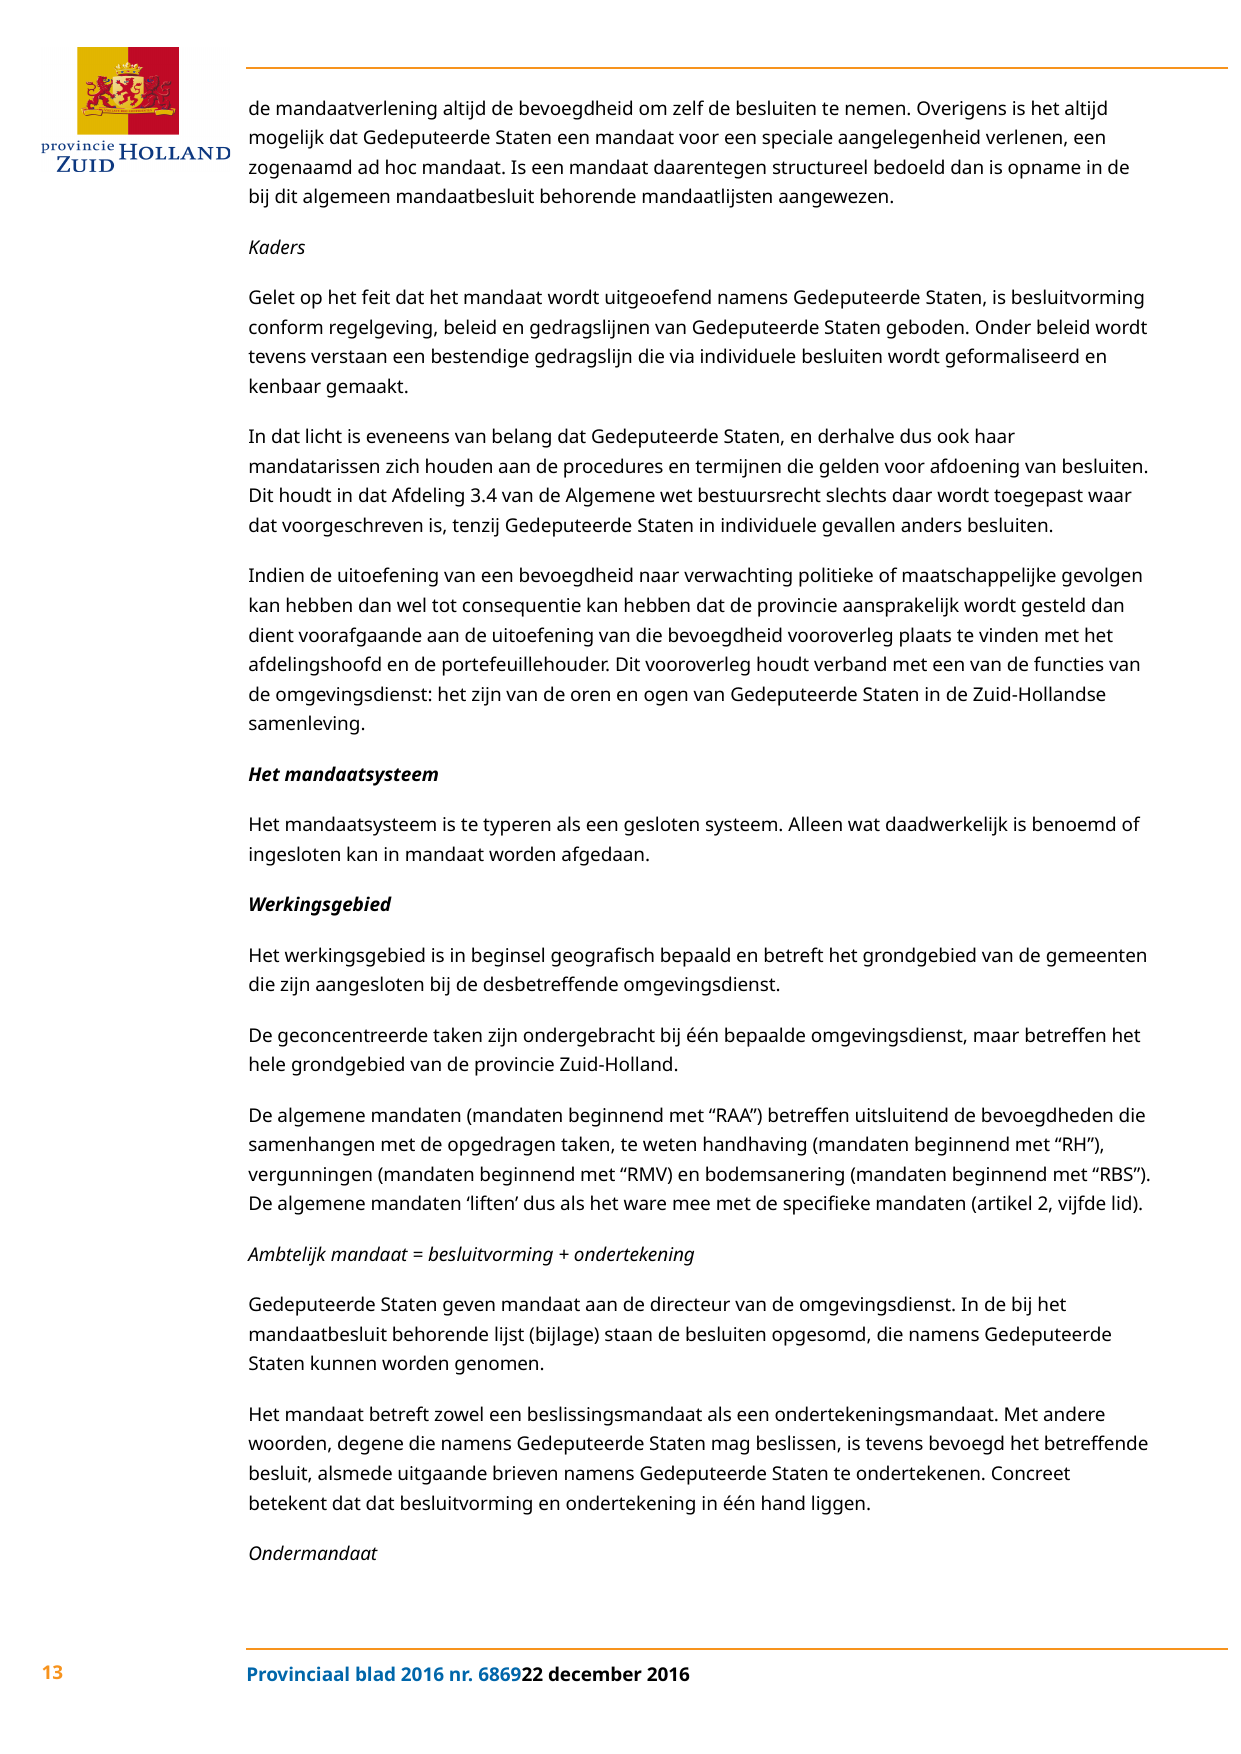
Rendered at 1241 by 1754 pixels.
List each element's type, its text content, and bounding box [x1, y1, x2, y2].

text Het mandaatsysteem is te typeren als een gesloten systeem. Alleen wat daadwerkelijk is benoemd of ingesloten kan in mandaat worden afgedaan. [248, 811, 1152, 867]
text Het mandaatsysteem [248, 761, 1152, 787]
text Gedeputeerde Staten geven mandaat aan de directeur van de omgevingsdienst. In de bij het mandaatbesluit behorende lijst (bijlage) staan de besluiten opgesomd, die namens Gedeputeerde Staten kunnen worden genomen. [248, 1291, 1152, 1376]
text Indien de uitoefening van een bevoegdheid naar verwachting politieke of maatschappelijke gevolgen kan hebben dan wel tot consequentie kan hebben dat de provincie aansprakelijk wordt gesteld dan dient voorafgaande aan de uitoefening van die bevoegdheid vooroverleg plaats te vinden met het afdelingshoofd en de portefeuillehouder. Dit vooroverleg houdt verband met een van de functies van de omgevingsdienst: het zijn van de oren en ogen van Gedeputeerde Staten in de Zuid-Hollandse samenleving. [248, 563, 1152, 736]
text Gelet op het feit dat het mandaat wordt uitgeoefend namens Gedeputeerde Staten, is besluitvorming conform regelgeving, beleid en gedragslijnen van Gedeputeerde Staten geboden. Onder beleid wordt tevens verstaan een bestendige gedragslijn die via individuele besluiten wordt geformaliseerd en kenbaar gemaakt. [248, 284, 1152, 399]
text Het werkingsgebied is in beginsel geografisch bepaald en betreft het grondgebied van de gemeenten die zijn aangesloten bij de desbetreffende omgevingsdienst. [248, 942, 1152, 997]
text De geconcentreerde taken zijn ondergebracht bij één bepaalde omgevingsdienst, maar betreffen het hele grondgebied van de provincie Zuid-Holland. [248, 1022, 1152, 1077]
text In dat licht is eveneens van belang dat Gedeputeerde Staten, en derhalve dus ook haar mandatarissen zich houden aan de procedures en termijnen die gelden voor afdoening van besluiten. Dit houdt in dat Afdeling 3.4 van de Algemene wet bestuursrecht slechts daar wordt toegepast waar dat voorgeschreven is, tenzij Gedeputeerde Staten in individuele gevallen anders besluiten. [248, 423, 1152, 538]
picture [41, 47, 231, 172]
text Het mandaat betreft zowel een beslissingsmandaat als een ondertekeningsmandaat. Met andere woorden, degene die namens Gedeputeerde Staten mag beslissen, is tevens bevoegd het betreffende besluit, alsmede uitgaande brieven namens Gedeputeerde Staten te ondertekenen. Concreet betekent dat dat besluitvorming en ondertekening in één hand liggen. [248, 1401, 1152, 1516]
text Kaders [248, 234, 1152, 260]
text Ondermandaat [248, 1540, 1152, 1566]
text Ambtelijk mandaat = besluitvorming + ondertekening [248, 1241, 1152, 1267]
text Werkingsgebied [248, 891, 1152, 917]
text de mandaatverlening altijd de bevoegdheid om zelf de besluiten te nemen. Overigens is het altijd mogelijk dat Gedeputeerde Staten een mandaat voor een speciale aangelegenheid verlenen, een zogenaamd ad hoc mandaat. Is een mandaat daarentegen structureel bedoeld dan is opname in de bij dit algemeen mandaatbesluit behorende mandaatlijsten aangewezen. [248, 95, 1152, 209]
text De algemene mandaten (mandaten beginnend met “RAA”) betreffen uitsluitend de bevoegdheden die samenhangen met de opgedragen taken, te weten handhaving (mandaten beginnend met “RH”), vergunningen (mandaten beginnend met “RMV) en bodemsanering (mandaten beginnend met “RBS”). De algemene mandaten ‘liften’ dus als het ware mee met de specifieke mandaten (artikel 2, vijfde lid). [248, 1102, 1152, 1216]
